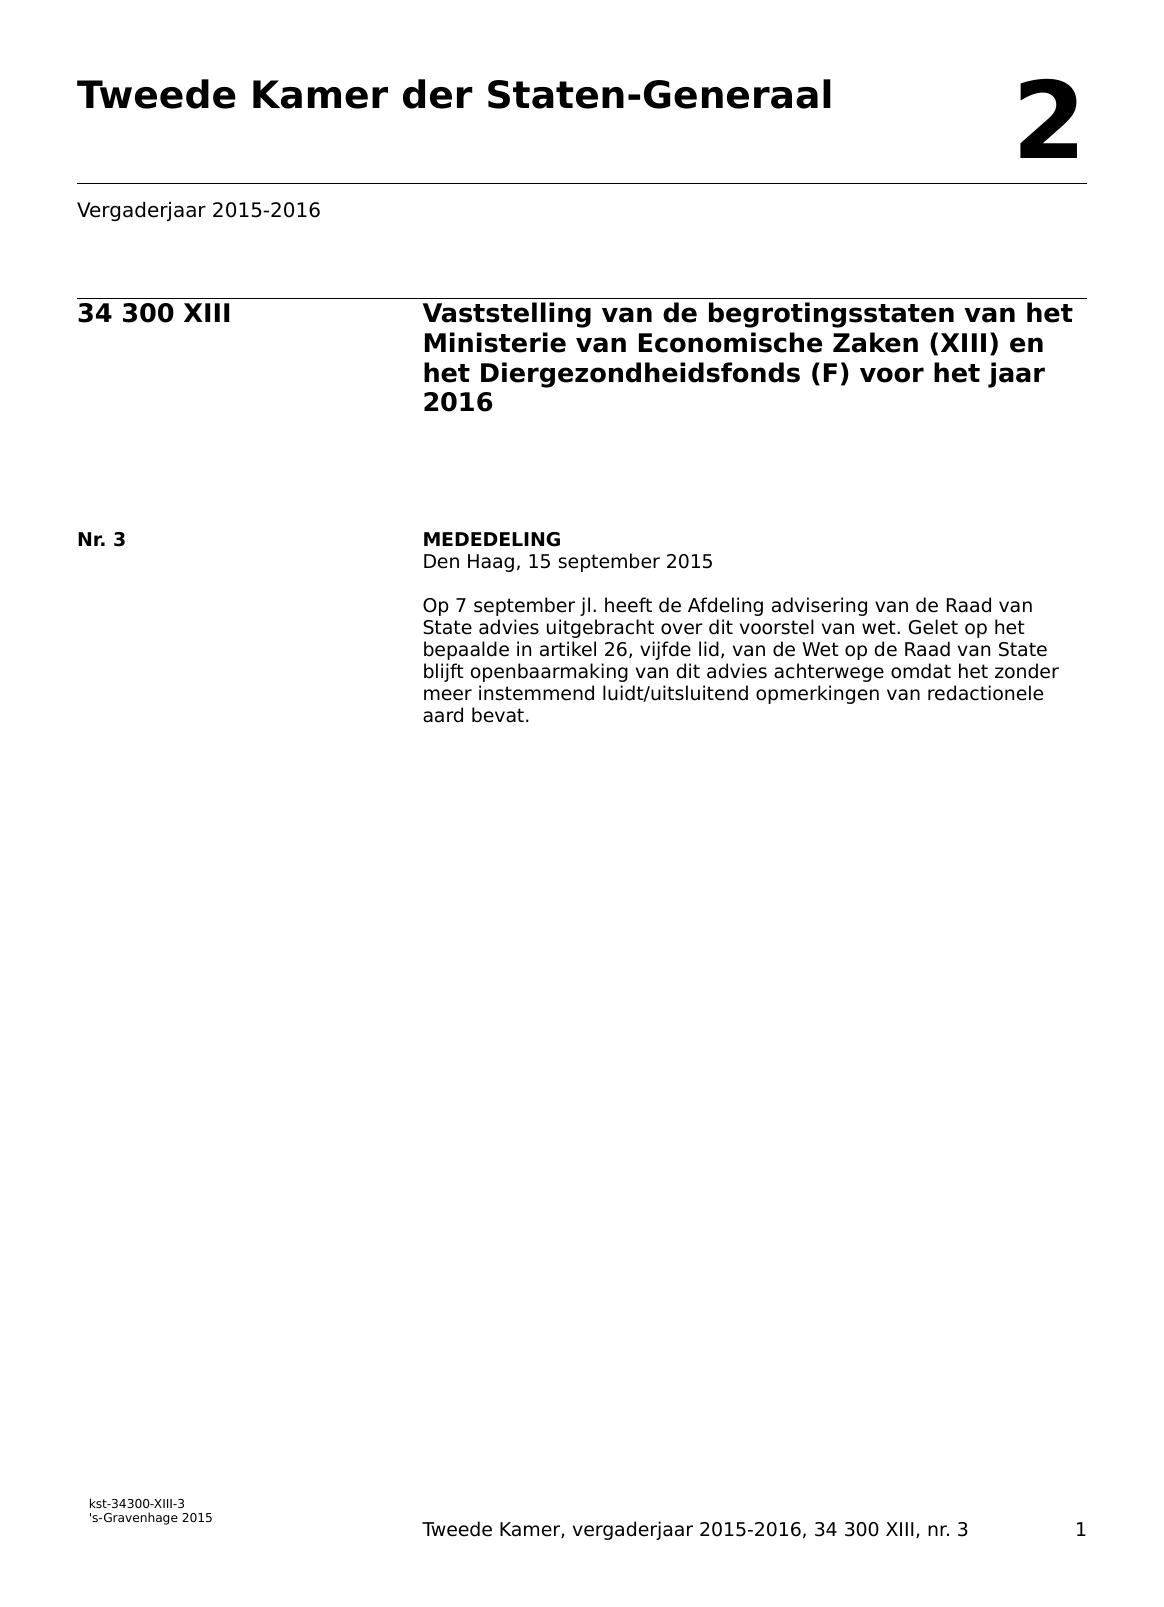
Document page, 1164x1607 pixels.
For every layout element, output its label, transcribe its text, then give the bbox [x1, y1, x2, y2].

text Den Haag, 15 september 2015 [422, 551, 1087, 573]
text kst-34300-XIII-3 [88, 1497, 323, 1511]
text Op 7 september jl. heeft de Afdeling advisering van de Raad van State advies uitgebracht over dit voorstel van wet. Gelet op het bepaalde in artikel 26, vijfde lid, van de Wet op de Raad van State blijft openbaarmaking van dit advies achterwege omdat het zonder meer instemmend luidt/uitsluitend opmerkingen van redactionele aard bevat. [422, 595, 1087, 727]
table_header 2 [886, 59, 1087, 183]
subtitle Nr. 3 MEDEDELING [77, 529, 1087, 551]
text 's-Gravenhage 2015 [88, 1511, 323, 1525]
table_cell Vergaderjaar 2015-2016 [77, 184, 1087, 298]
table_header Tweede Kamer der Staten-Generaal [77, 59, 886, 183]
subtitle 34 300 XIII Vaststelling van de begrotingsstaten van het Ministerie van Economische Zaken (XIII) en het Diergezondheidsfonds (F) voor het jaar 2016 [77, 299, 1087, 418]
